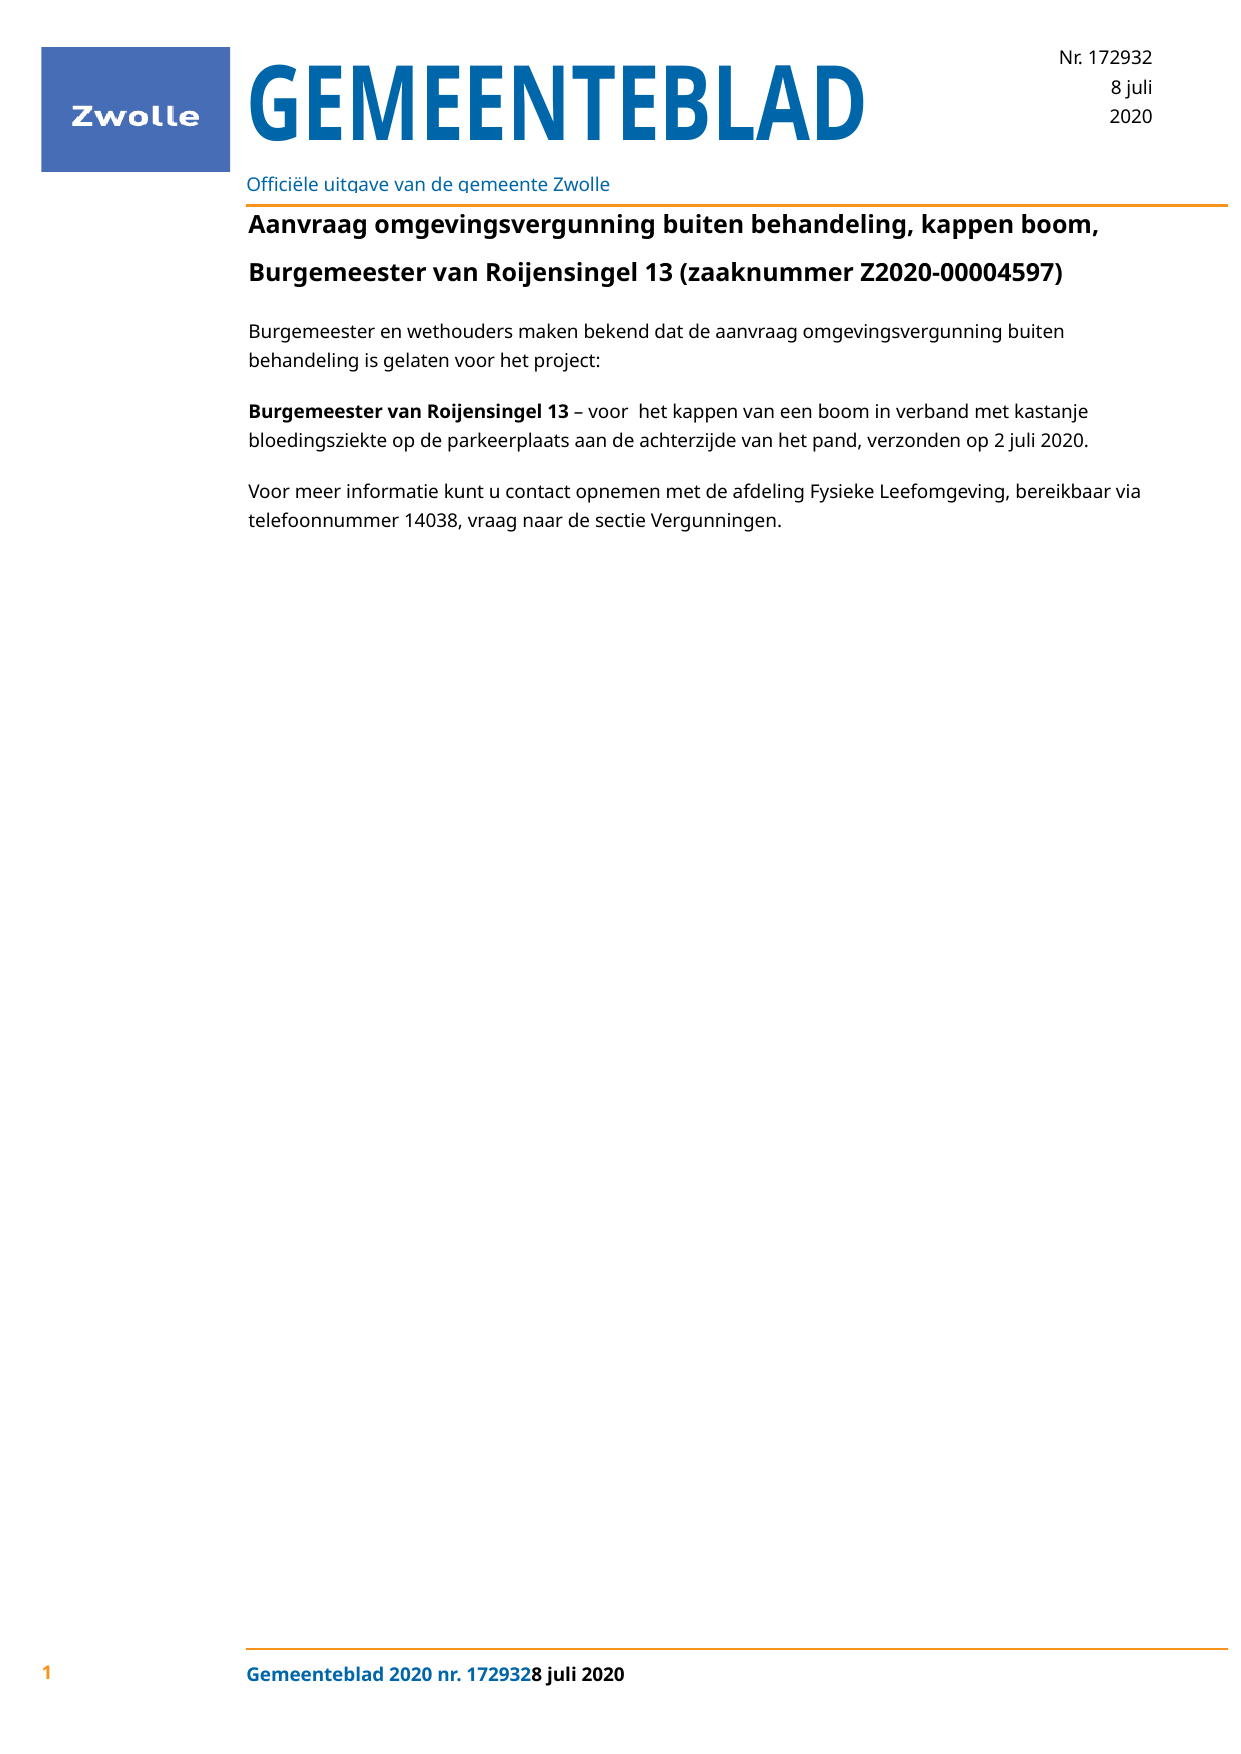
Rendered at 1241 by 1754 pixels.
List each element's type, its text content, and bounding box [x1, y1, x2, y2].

text Burgemeester en wethouders maken bekend dat de aanvraag omgevingsvergunning buiten behandeling is gelaten voor het project: [248, 318, 1152, 373]
text Aanvraag omgevingsvergunning buiten behandeling, kappen boom, Burgemeester van Roijensingel 13 (zaaknummer Z2020-00004597) [248, 207, 1152, 288]
text Burgemeester van Roijensingel 13 – voor het kappen van een boom in verband met kastanje bloedingsziekte op de parkeerplaats aan de achterzijde van het pand, verzonden op 2 juli 2020. [248, 398, 1152, 453]
picture [41, 47, 231, 172]
text Voor meer informatie kunt u contact opnemen met de afdeling Fysieke Leefomgeving, bereikbaar via telefoonnummer 14038, vraag naar de sectie Vergunningen. [248, 478, 1152, 533]
